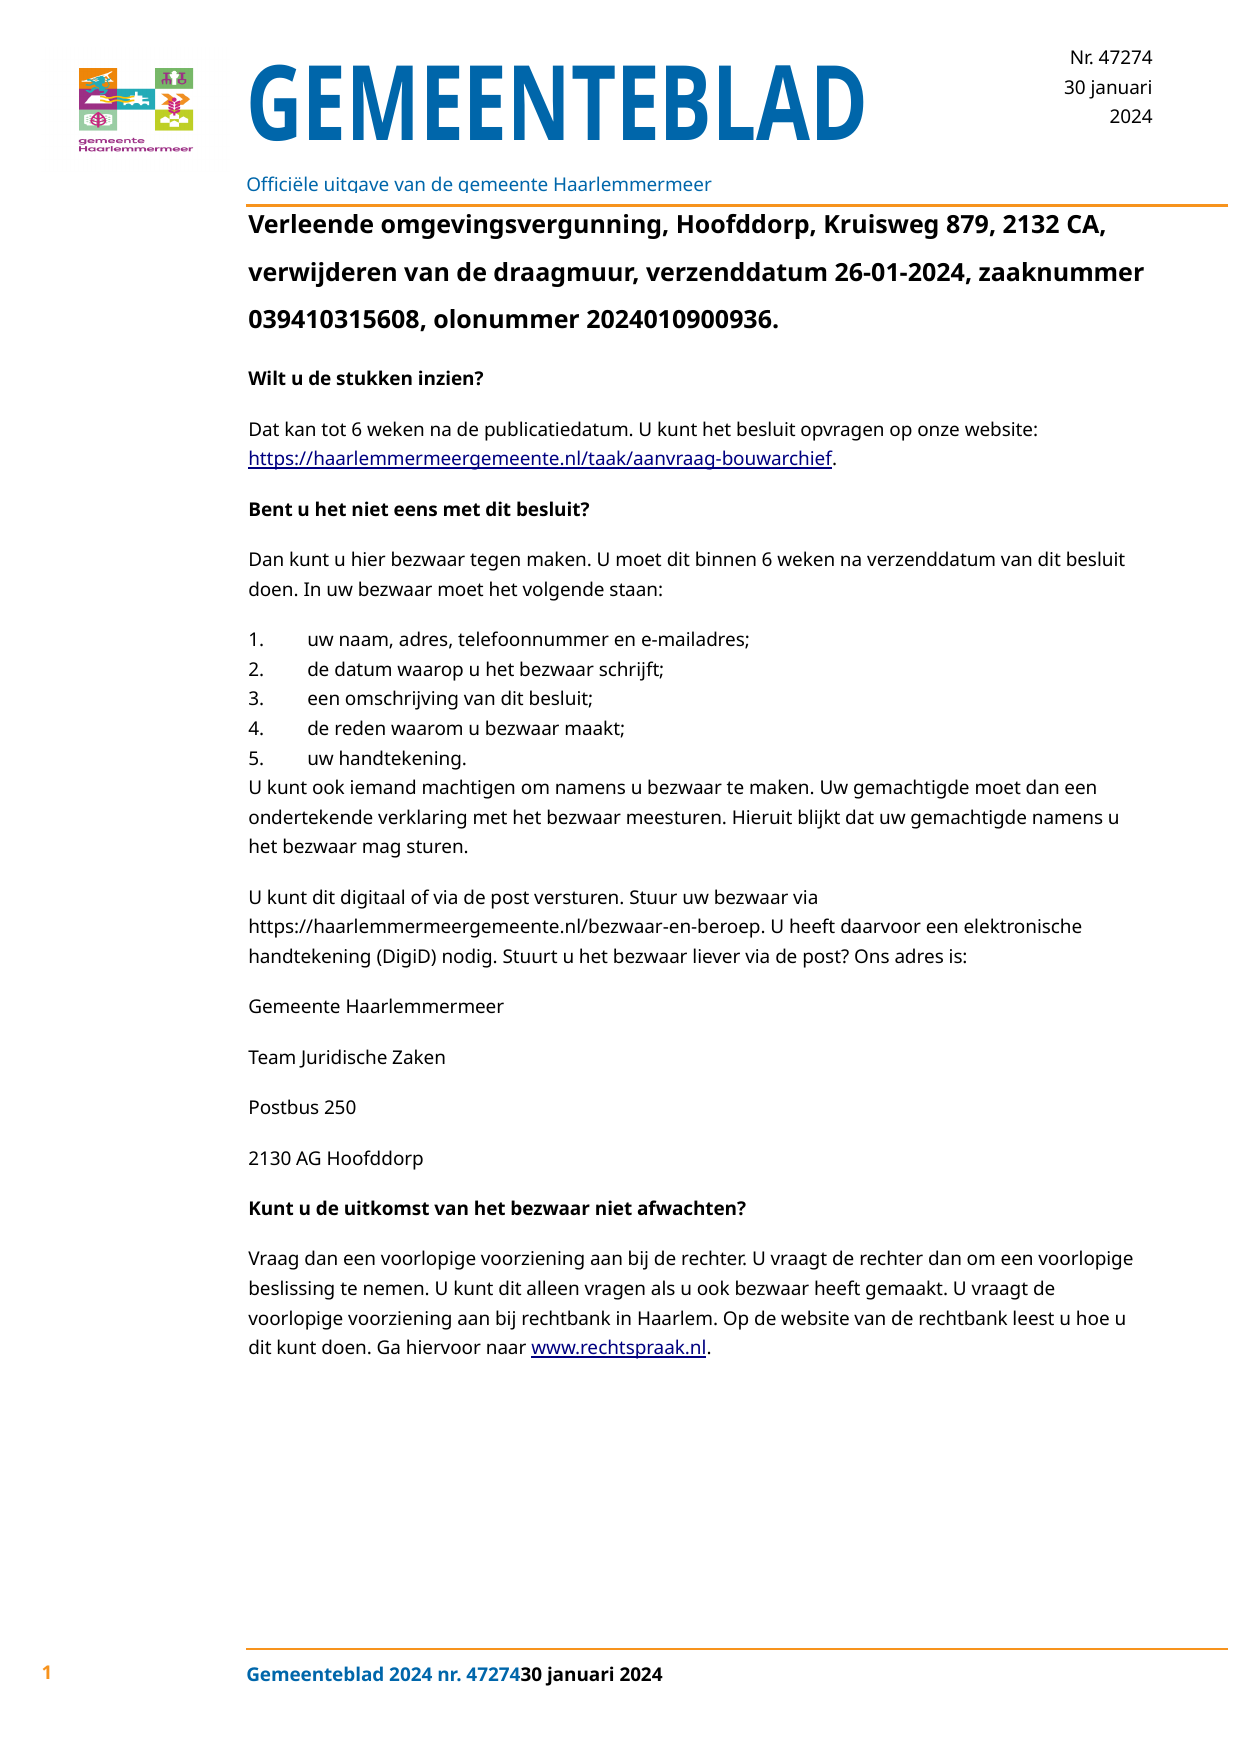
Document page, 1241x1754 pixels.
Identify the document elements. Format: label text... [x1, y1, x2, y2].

text Wilt u de stukken inzien? [248, 366, 1152, 391]
text U kunt dit digitaal of via de post versturen. Stuur uw bezwaar via https://haarlemmermeergemeente.nl/bezwaar-en-beroep. U heeft daarvoor een elektronische handtekening (DigiD) nodig. Stuurt u het bezwaar liever via de post? Ons adres is: [248, 884, 1152, 969]
text Kunt u de uitkomst van het bezwaar niet afwachten? [248, 1195, 1152, 1221]
text Postbus 250 [248, 1094, 1152, 1120]
text Gemeente Haarlemmermeer [248, 993, 1152, 1019]
text 2130 AG Hoofddorp [248, 1145, 1152, 1170]
list de datum waarop u het bezwaar schrijft; [248, 656, 1152, 682]
text U kunt ook iemand machtigen om namens u bezwaar te maken. Uw gemachtigde moet dan een ondertekende verklaring met het bezwaar meesturen. Hieruit blijkt dat uw gemachtigde namens u het bezwaar mag sturen. [248, 774, 1152, 859]
text Bent u het niet eens met dit besluit? [248, 496, 1152, 522]
list een omschrijving van dit besluit; [248, 686, 1152, 711]
text Team Juridische Zaken [248, 1044, 1152, 1069]
list uw naam, adres, telefoonnummer en e-mailadres; [248, 626, 1152, 652]
text Verleende omgevingsvergunning, Hoofddorp, Kruisweg 879, 2132 CA, verwijderen van de draagmuur, verzenddatum 26-01-2024, zaaknummer 039410315608, olonummer 2024010900936. [248, 207, 1152, 336]
text Dat kan tot 6 weken na de publicatiedatum. U kunt het besluit opvragen op onze website: https://haarlemmermeergemeente.nl/taak/aanvraag-bouwarchief. [248, 416, 1152, 471]
list de reden waarom u bezwaar maakt; [248, 715, 1152, 741]
text Vraag dan een voorlopige voorziening aan bij de rechter. U vraagt de rechter dan om een voorlopige beslissing te nemen. U kunt dit alleen vragen als u ook bezwaar heeft gemaakt. U vraagt de voorlopige voorziening aan bij rechtbank in Haarlem. Op de website van de rechtbank leest u hoe u dit kunt doen. Ga hiervoor naar www.rechtspraak.nl. [248, 1246, 1152, 1360]
text Dan kunt u hier bezwaar tegen maken. U moet dit binnen 6 weken na verzenddatum van dit besluit doen. In uw bezwaar moet het volgende staan: [248, 546, 1152, 602]
picture [41, 47, 231, 172]
list uw handtekening. [248, 745, 1152, 770]
